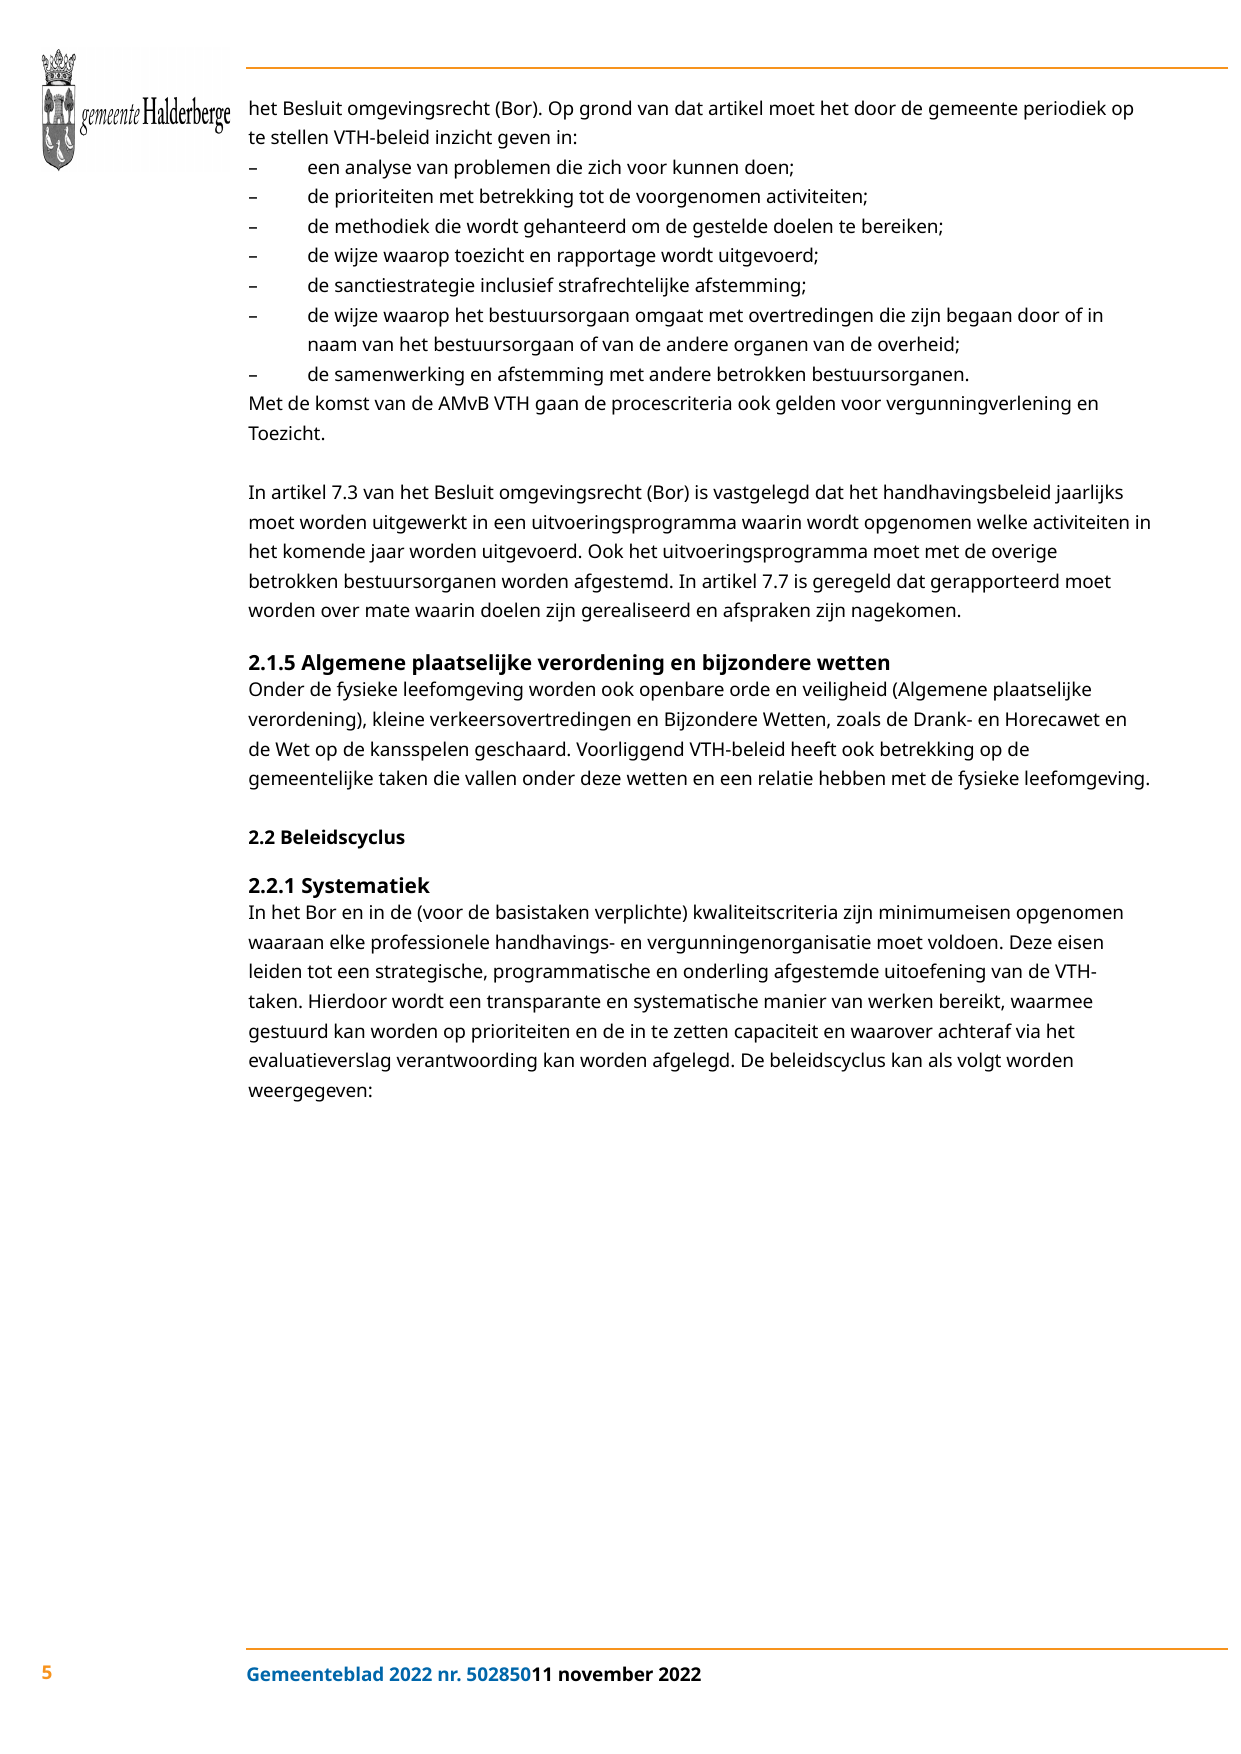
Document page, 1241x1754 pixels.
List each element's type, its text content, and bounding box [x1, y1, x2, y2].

list de prioriteiten met betrekking tot de voorgenomen activiteiten; [248, 183, 1152, 209]
text In artikel 7.3 van het Besluit omgevingsrecht (Bor) is vastgelegd dat het handhavingsbeleid jaarlijks moet worden uitgewerkt in een uitvoeringsprogramma waarin wordt opgenomen welke activiteiten in het komende jaar worden uitgevoerd. Ook het uitvoeringsprogramma moet met de overige betrokken bestuursorganen worden afgestemd. In artikel 7.7 is geregeld dat gerapporteerd moet worden over mate waarin doelen zijn gerealiseerd en afspraken zijn nagekomen. [248, 479, 1152, 623]
list een analyse van problemen die zich voor kunnen doen; [248, 154, 1152, 180]
list de wijze waarop toezicht en rapportage wordt uitgevoerd; [248, 243, 1152, 268]
text Onder de fysieke leefomgeving worden ook openbare orde en veiligheid (Algemene plaatselijke verordening), kleine verkeersovertredingen en Bijzondere Wetten, zoals de Drank- en Horecawet en de Wet op de kansspelen geschaard. Voorliggend VTH-beleid heeft ook betrekking op de gemeentelijke taken die vallen onder deze wetten en een relatie hebben met de fysieke leefomgeving. [248, 677, 1152, 791]
text 2.2.1 Systematiek [248, 871, 1152, 899]
list de sanctiestrategie inclusief strafrechtelijke afstemming; [248, 272, 1152, 298]
text het Besluit omgevingsrecht (Bor). Op grond van dat artikel moet het door de gemeente periodiek op te stellen VTH-beleid inzicht geven in: [248, 95, 1152, 150]
list de samenwerking en afstemming met andere betrokken bestuursorganen. [248, 361, 1152, 387]
text Met de komst van de AMvB VTH gaan de procescriteria ook gelden voor vergunningverlening en Toezicht. [248, 391, 1152, 446]
text 2.2 Beleidscyclus [248, 824, 1152, 850]
list de wijze waarop het bestuursorgaan omgaat met overtredingen die zijn begaan door of in naam van het bestuursorgaan of van de andere organen van de overheid; [248, 302, 1152, 357]
text In het Bor en in de (voor de basistaken verplichte) kwaliteitscriteria zijn minimumeisen opgenomen waaraan elke professionele handhavings- en vergunningenorganisatie moet voldoen. Deze eisen leiden tot een strategische, programmatische en onderling afgestemde uitoefening van de VTH-taken. Hierdoor wordt een transparante en systematische manier van werken bereikt, waarmee gestuurd kan worden op prioriteiten en de in te zetten capaciteit en waarover achteraf via het evaluatieverslag verantwoording kan worden afgelegd. De beleidscyclus kan als volgt worden weergegeven: [248, 899, 1152, 1103]
list de methodiek die wordt gehanteerd om de gestelde doelen te bereiken; [248, 213, 1152, 239]
picture [41, 47, 231, 172]
text 2.1.5 Algemene plaatselijke verordening en bijzondere wetten [248, 648, 1152, 677]
